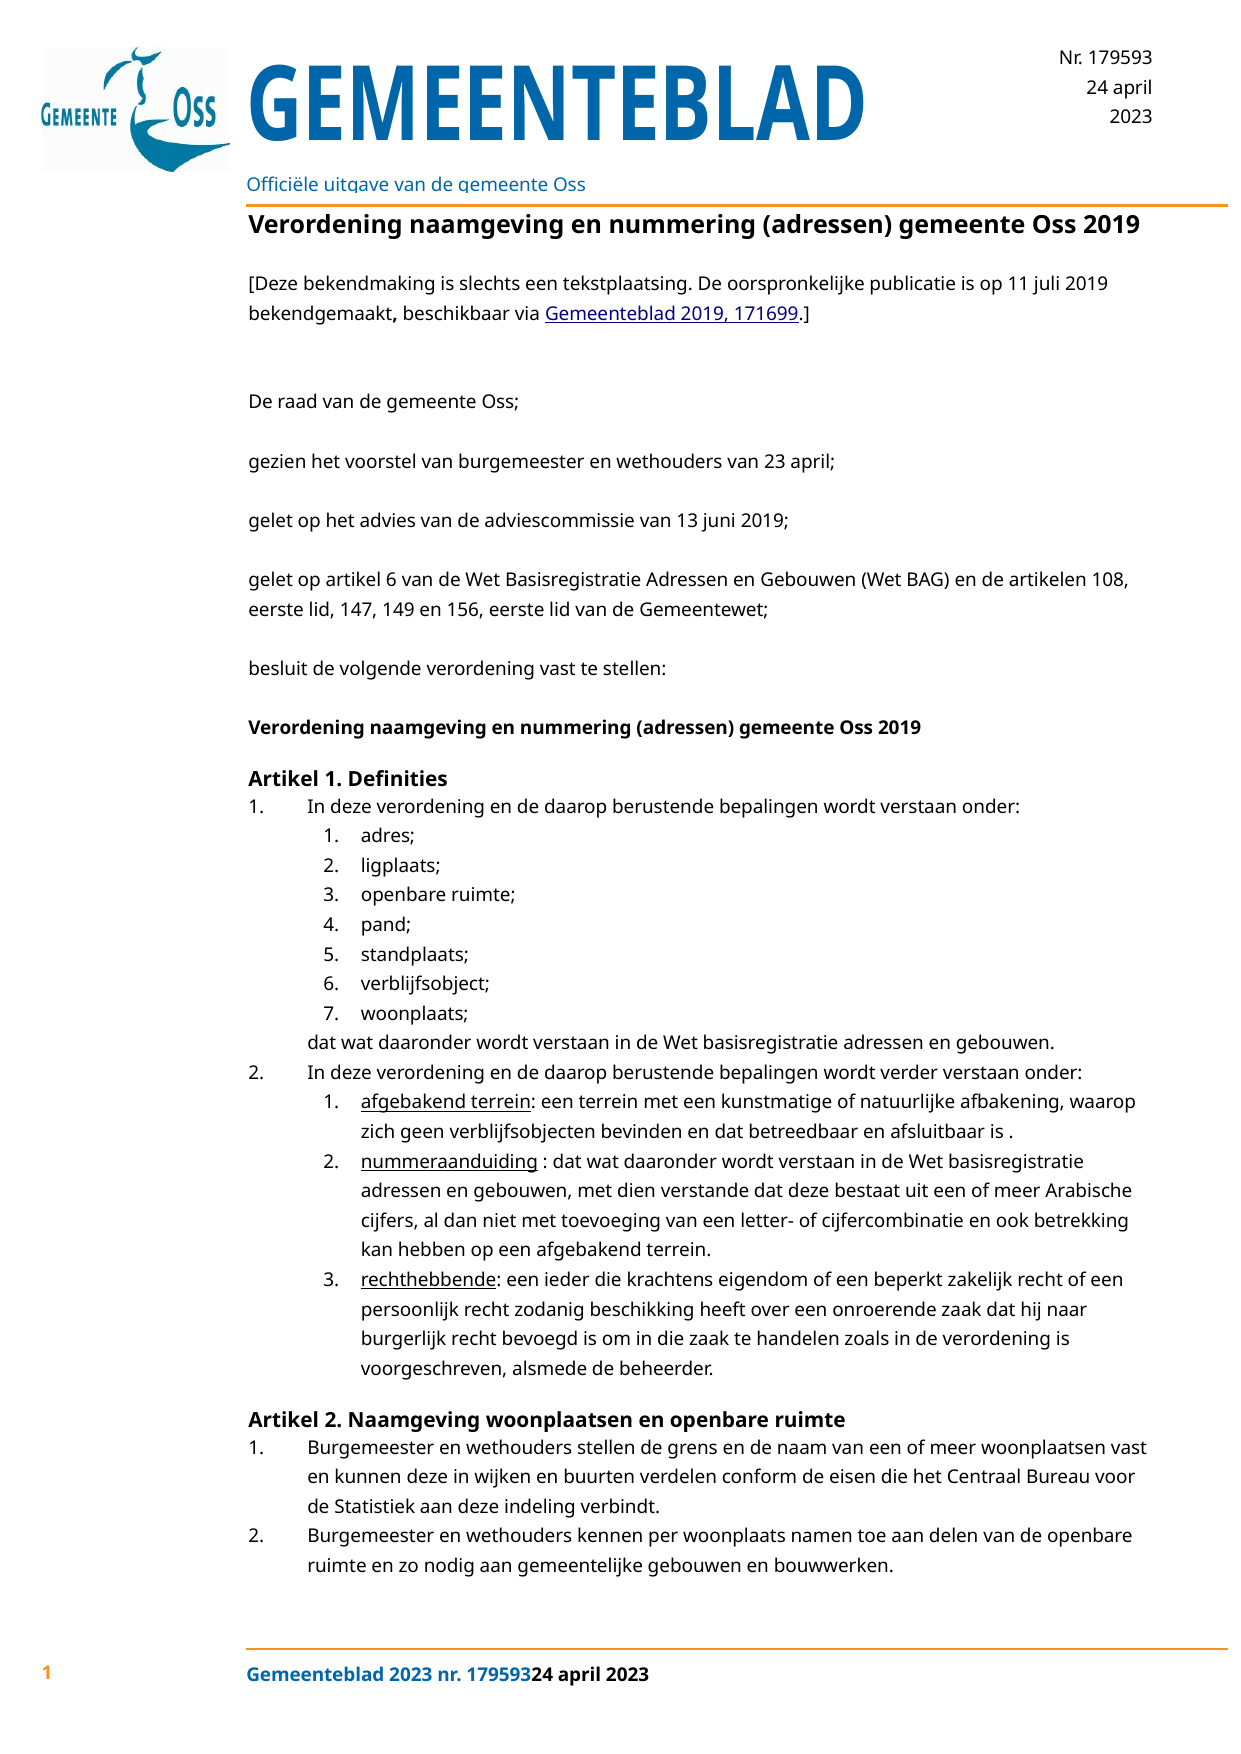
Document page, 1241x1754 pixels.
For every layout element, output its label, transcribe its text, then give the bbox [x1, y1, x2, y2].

list dat wat daaronder wordt verstaan in de Wet basisregistratie adressen en gebouwen. [248, 1029, 1152, 1055]
text gelet op het advies van de adviescommissie van 13 juni 2019; [248, 507, 1152, 533]
list standplaats; [323, 941, 1152, 967]
text De raad van de gemeente Oss; [248, 389, 1152, 414]
text Verordening naamgeving en nummering (adressen) gemeente Oss 2019 [248, 207, 1152, 241]
list adres; [323, 822, 1152, 848]
picture [41, 47, 231, 172]
list verblijfsobject; [323, 970, 1152, 996]
list Burgemeester en wethouders stellen de grens en de naam van een of meer woonplaatsen vast en kunnen deze in wijken en buurten verdelen conform de eisen die het Centraal Bureau voor de Statistiek aan deze indeling verbindt. [248, 1434, 1152, 1519]
list openbare ruimte; [323, 882, 1152, 907]
list afgebakend terrein: een terrein met een kunstmatige of natuurlijke afbakening, waarop zich geen verblijfsobjecten bevinden en dat betreedbaar en afsluitbaar is . [323, 1089, 1152, 1144]
list nummeraanduiding : dat wat daaronder wordt verstaan in de Wet basisregistratie adressen en gebouwen, met dien verstande dat deze bestaat uit een of meer Arabische cijfers, al dan niet met toevoeging van een letter- of cijfercombinatie en ook betrekking kan hebben op een afgebakend terrein. [323, 1148, 1152, 1262]
text besluit de volgende verordening vast te stellen: [248, 655, 1152, 681]
list In deze verordening en de daarop berustende bepalingen wordt verstaan onder: [248, 793, 1152, 819]
text Artikel 2. Naamgeving woonplaatsen en openbare ruimte [248, 1405, 1152, 1434]
list woonplaats; [323, 1000, 1152, 1026]
text [Deze bekendmaking is slechts een tekstplaatsing. De oorspronkelijke publicatie is op 11 juli 2019 bekendgemaakt, beschikbaar via Gemeenteblad 2019, 171699.] [248, 270, 1152, 326]
list In deze verordening en de daarop berustende bepalingen wordt verder verstaan onder: [248, 1059, 1152, 1085]
text gezien het voorstel van burgemeester en wethouders van 23 april; [248, 448, 1152, 473]
list pand; [323, 911, 1152, 937]
list rechthebbende: een ieder die krachtens eigendom of een beperkt zakelijk recht of een persoonlijk recht zodanig beschikking heeft over een onroerende zaak dat hij naar burgerlijk recht bevoegd is om in die zaak te handelen zoals in de verordening is voorgeschreven, alsmede de beheerder. [323, 1266, 1152, 1381]
text gelet op artikel 6 van de Wet Basisregistratie Adressen en Gebouwen (Wet BAG) en de artikelen 108, eerste lid, 147, 149 en 156, eerste lid van de Gemeentewet; [248, 566, 1152, 621]
list Burgemeester en wethouders kennen per woonplaats namen toe aan delen van de openbare ruimte en zo nodig aan gemeentelijke gebouwen en bouwwerken. [248, 1523, 1152, 1578]
text Artikel 1. Definities [248, 764, 1152, 793]
text Verordening naamgeving en nummering (adressen) gemeente Oss 2019 [248, 714, 1152, 740]
list ligplaats; [323, 852, 1152, 878]
